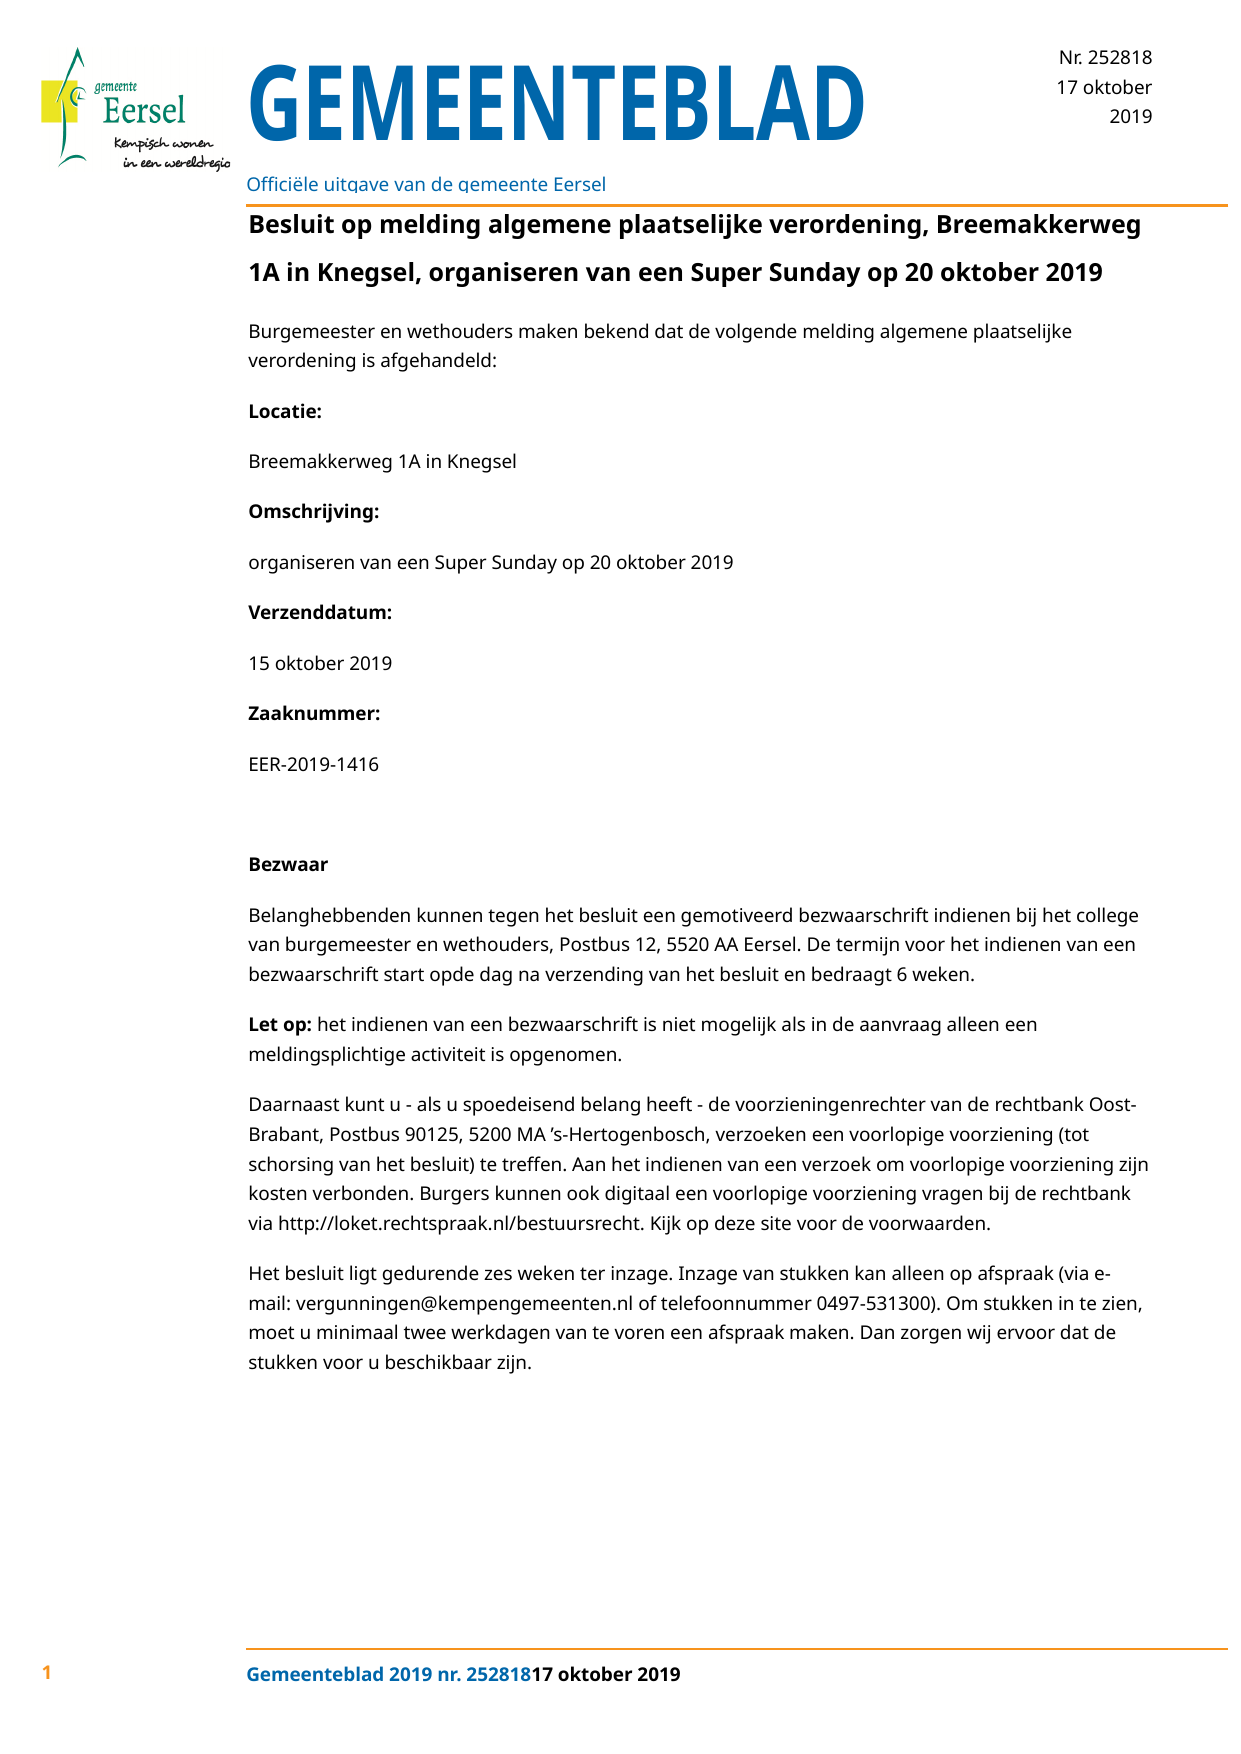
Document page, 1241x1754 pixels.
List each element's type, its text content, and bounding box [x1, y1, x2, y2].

picture [41, 47, 231, 172]
text Locatie: [248, 398, 1152, 424]
text Breemakkerweg 1A in Knegsel [248, 448, 1152, 474]
text Omschrijving: [248, 499, 1152, 524]
text organiseren van een Super Sunday op 20 oktober 2019 [248, 549, 1152, 575]
text Belanghebbenden kunnen tegen het besluit een gemotiveerd bezwaarschrift indienen bij het college van burgemeester en wethouders, Postbus 12, 5520 AA Eersel. De termijn voor het indienen van een bezwaarschrift start opde dag na verzending van het besluit en bedraagt 6 weken. [248, 902, 1152, 987]
text 15 oktober 2019 [248, 650, 1152, 676]
text Besluit op melding algemene plaatselijke verordening, Breemakkerweg 1A in Knegsel, organiseren van een Super Sunday op 20 oktober 2019 [248, 207, 1152, 288]
text Burgemeester en wethouders maken bekend dat de volgende melding algemene plaatselijke verordening is afgehandeld: [248, 318, 1152, 373]
text EER-2019-1416 [248, 751, 1152, 777]
text Verzenddatum: [248, 599, 1152, 625]
text Let op: het indienen van een bezwaarschrift is niet mogelijk als in de aanvraag alleen een meldingsplichtige activiteit is opgenomen. [248, 1012, 1152, 1067]
text Daarnaast kunt u - als u spoedeisend belang heeft - de voorzieningenrechter van de rechtbank Oost-Brabant, Postbus 90125, 5200 MA ’s-Hertogenbosch, verzoeken een voorlopige voorziening (tot schorsing van het besluit) te treffen. Aan het indienen van een verzoek om voorlopige voorziening zijn kosten verbonden. Burgers kunnen ook digitaal een voorlopige voorziening vragen bij de rechtbank via http://loket.rechtspraak.nl/bestuursrecht. Kijk op deze site voor de voorwaarden. [248, 1092, 1152, 1236]
text Bezwaar [248, 852, 1152, 877]
text Zaaknummer: [248, 700, 1152, 726]
text Het besluit ligt gedurende zes weken ter inzage. Inzage van stukken kan alleen op afspraak (via e-mail: vergunningen@kempengemeenten.nl of telefoonnummer 0497-531300). Om stukken in te zien, moet u minimaal twee werkdagen van te voren een afspraak maken. Dan zorgen wij ervoor dat de stukken voor u beschikbaar zijn. [248, 1260, 1152, 1375]
